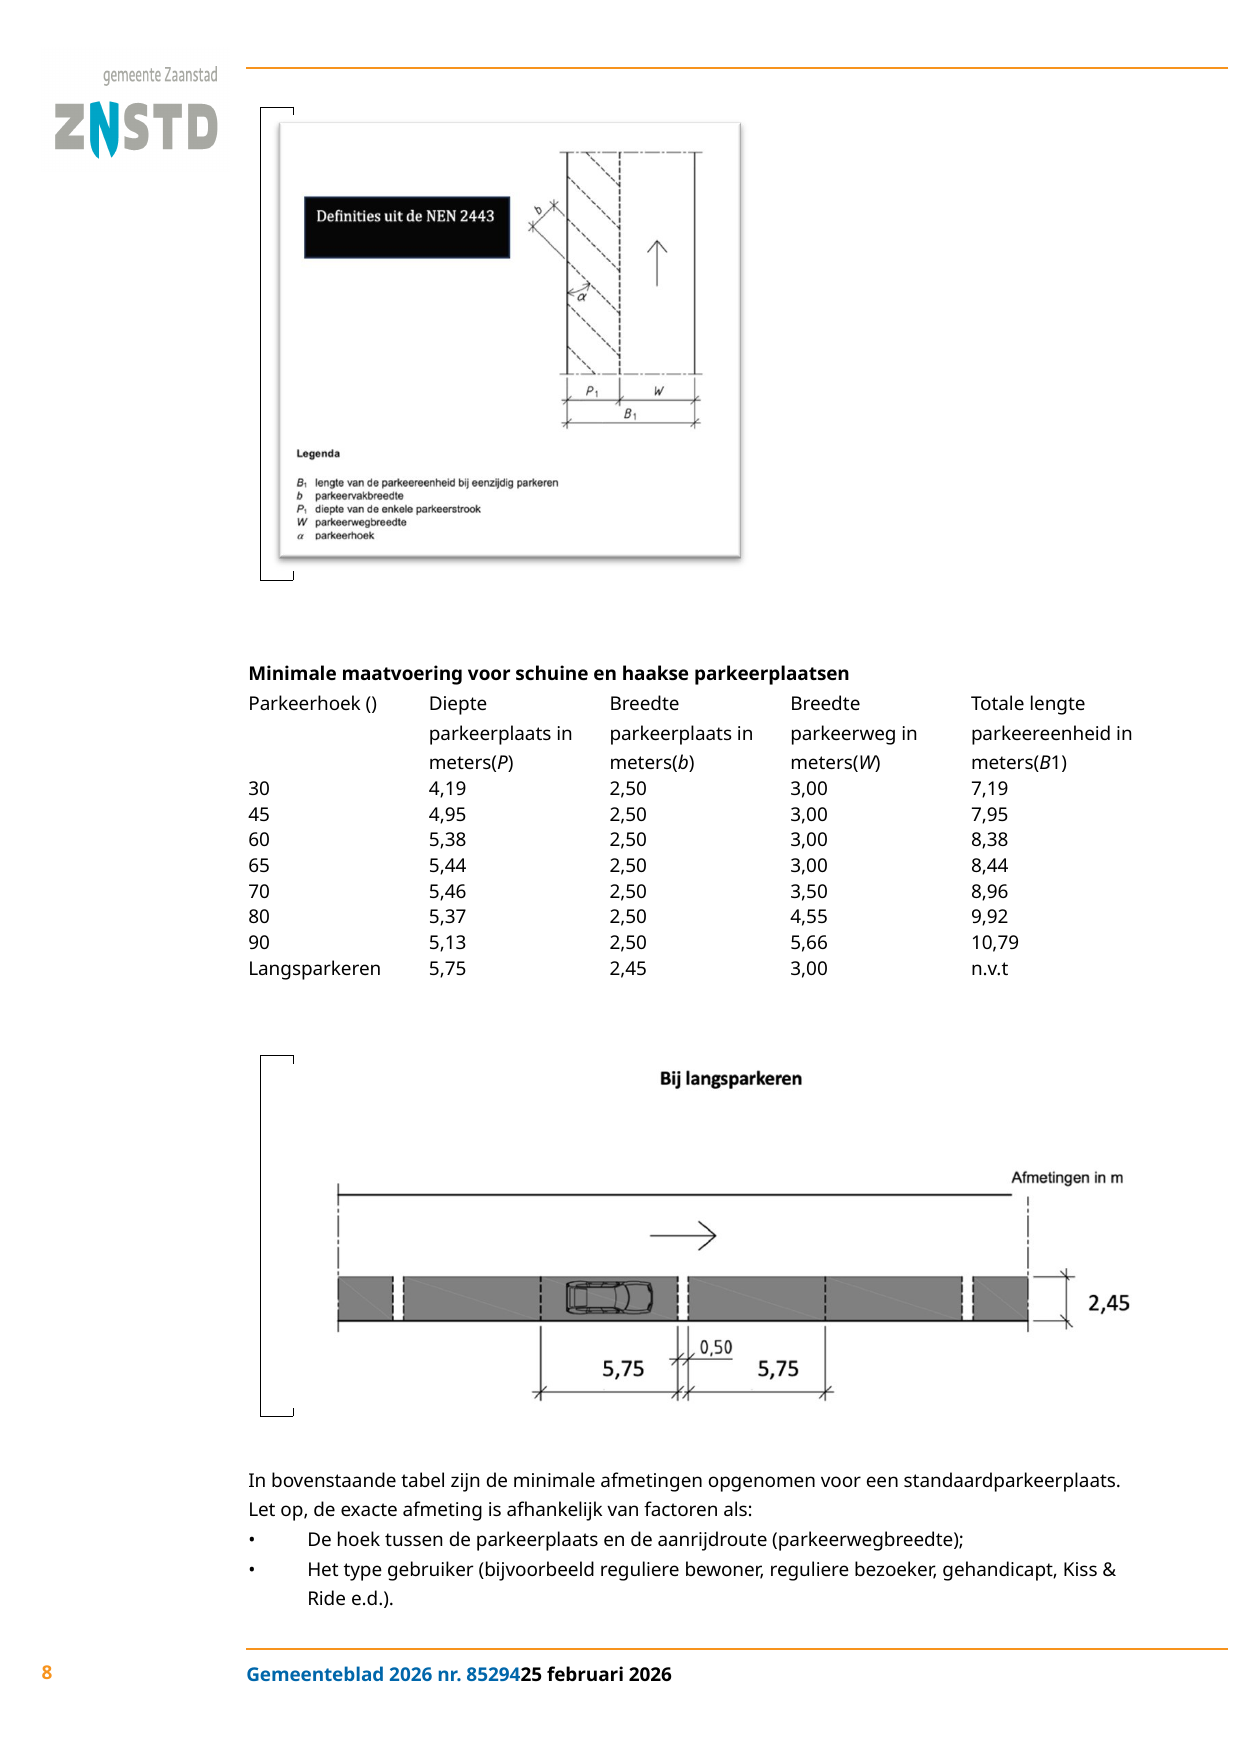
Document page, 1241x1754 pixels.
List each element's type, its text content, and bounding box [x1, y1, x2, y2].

table_header Diepte parkeerplaats in meters(P) [429, 690, 609, 775]
table_cell 3,50 [790, 878, 971, 904]
table_cell 65 [248, 852, 429, 878]
table_cell 2,50 [609, 878, 790, 904]
table_cell 5,37 [429, 904, 609, 929]
table_cell 3,00 [790, 801, 971, 826]
table_cell 5,38 [429, 826, 609, 852]
picture [268, 115, 750, 571]
list De hoek tussen de parkeerplaats en de aanrijdroute (parkeerwegbreedte); [248, 1526, 1152, 1552]
table_cell 3,00 [790, 826, 971, 852]
table_cell 7,19 [971, 775, 1152, 801]
table_header Parkeerhoek () [248, 690, 429, 775]
table_header Totale lengte parkeereenheid in meters(B1) [971, 690, 1152, 775]
table_cell 80 [248, 904, 429, 929]
table_cell 8,96 [971, 878, 1152, 904]
table_cell 4,19 [429, 775, 609, 801]
table_cell 2,50 [609, 929, 790, 955]
table_cell 2,45 [609, 955, 790, 981]
table_cell 3,00 [790, 852, 971, 878]
table_cell 3,00 [790, 955, 971, 981]
table_cell 70 [248, 878, 429, 904]
table_cell 10,79 [971, 929, 1152, 955]
table_cell 60 [248, 826, 429, 852]
table_cell 3,00 [790, 775, 971, 801]
list Het type gebruiker (bijvoorbeeld reguliere bewoner, reguliere bezoeker, gehandicapt, Kiss & Ride e.d.). [248, 1556, 1152, 1611]
table_cell 30 [248, 775, 429, 801]
table_cell 8,44 [971, 852, 1152, 878]
table_cell 4,55 [790, 904, 971, 929]
table_cell 5,13 [429, 929, 609, 955]
table_cell 2,50 [609, 775, 790, 801]
table_cell 9,92 [971, 904, 1152, 929]
table_cell 4,95 [429, 801, 609, 826]
table_cell 2,50 [609, 852, 790, 878]
table_cell 5,75 [429, 955, 609, 981]
table_cell 2,50 [609, 801, 790, 826]
table_cell n.v.t [971, 955, 1152, 981]
text In bovenstaande tabel zijn de minimale afmetingen opgenomen voor een standaardparkeerplaats. Let op, de exacte afmeting is afhankelijk van factoren als: [248, 1467, 1152, 1522]
table_cell 45 [248, 801, 429, 826]
table_cell 5,44 [429, 852, 609, 878]
table_cell Langsparkeren [248, 955, 429, 981]
table_cell 8,38 [971, 826, 1152, 852]
picture [41, 47, 231, 172]
table_cell 90 [248, 929, 429, 955]
table_cell 7,95 [971, 801, 1152, 826]
text Minimale maatvoering voor schuine en haakse parkeerplaatsen [248, 660, 1152, 686]
table_header Breedte parkeerplaats in meters(b) [609, 690, 790, 775]
table_cell 5,66 [790, 929, 971, 955]
table_cell 2,50 [609, 826, 790, 852]
table_header Breedte parkeerweg in meters(W) [790, 690, 971, 775]
picture [268, 1064, 1168, 1408]
table_cell 5,46 [429, 878, 609, 904]
table_cell 2,50 [609, 904, 790, 929]
